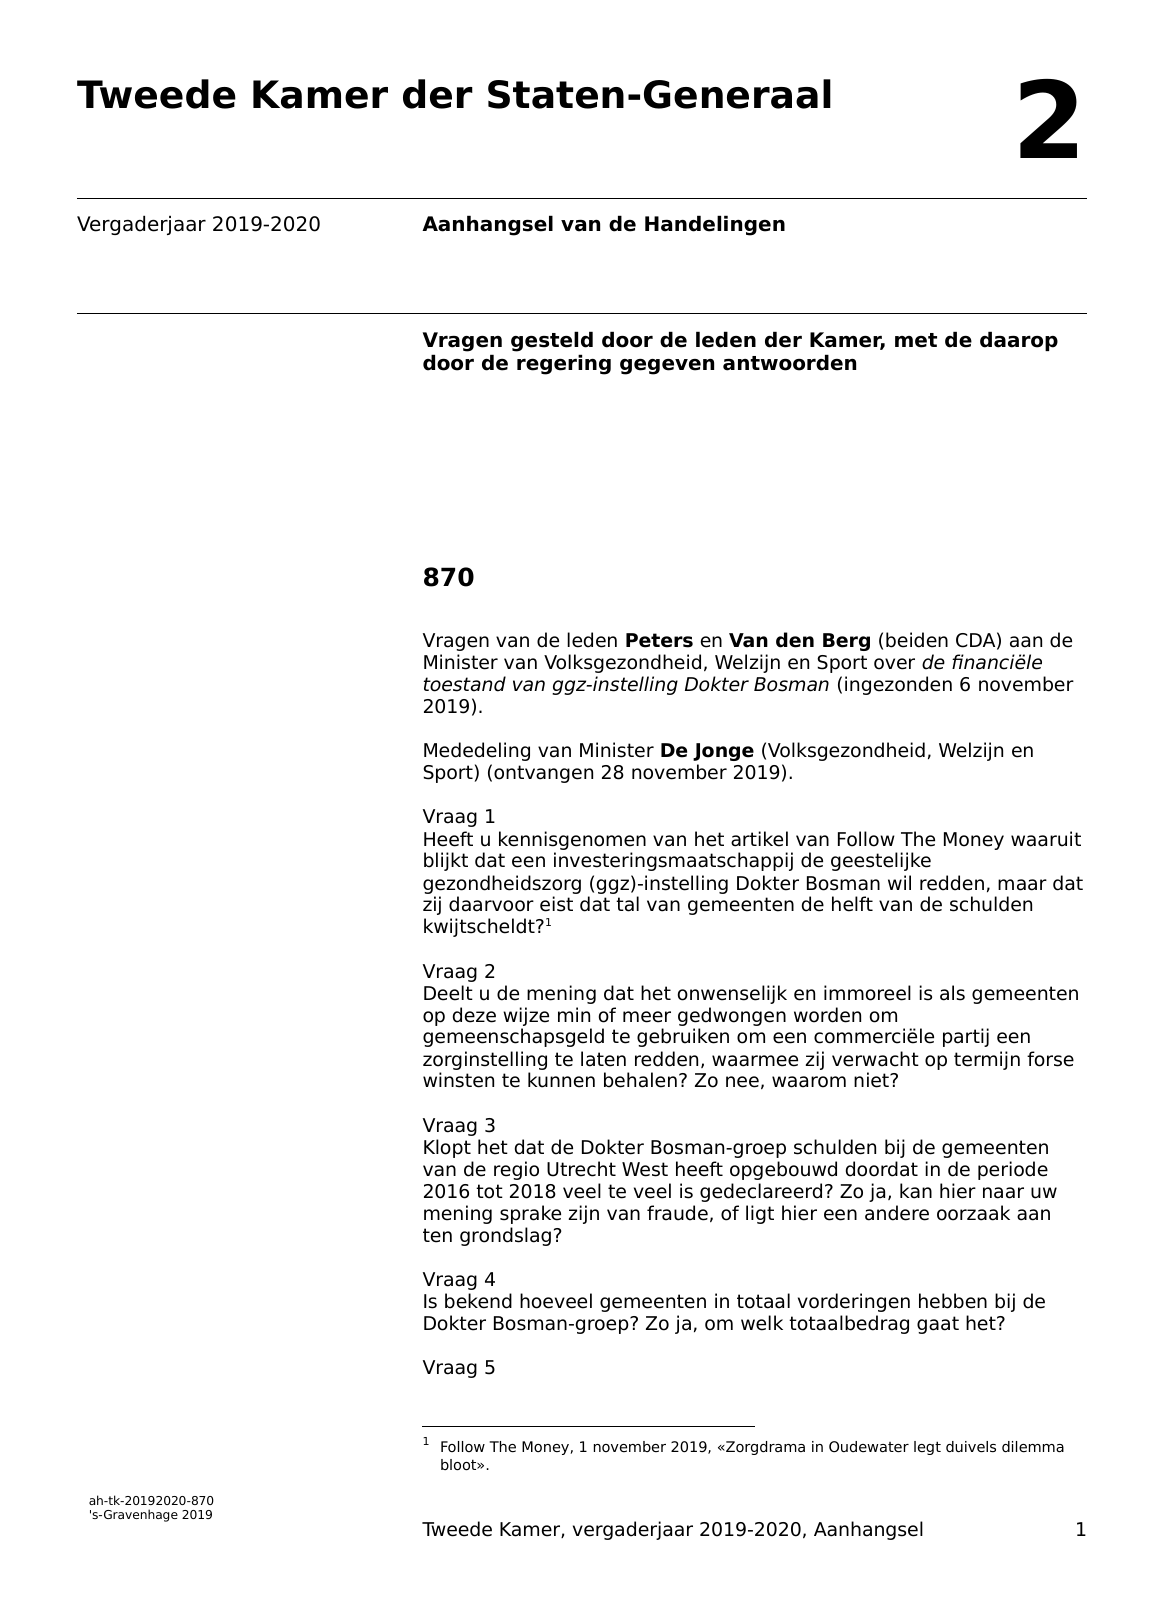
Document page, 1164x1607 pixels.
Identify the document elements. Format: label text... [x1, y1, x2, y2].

text Vraag 2 [422, 961, 1087, 982]
table_cell Vergaderjaar 2019-2020 [77, 199, 422, 313]
text Vraag 1 [422, 806, 1087, 828]
table_header Tweede Kamer der Staten-Generaal [77, 59, 886, 198]
table_cell Vragen gesteld door de leden der Kamer, met de daarop door de regering gegeven antwoorden [422, 314, 1087, 375]
table_header 2 [886, 59, 1087, 198]
text Vraag 3 [422, 1114, 1087, 1137]
text Heeft u kennisgenomen van het artikel van Follow The Money waaruit blijkt dat een investeringsmaatschappij de geestelijke gezondheidszorg (ggz)-instelling Dokter Bosman wil redden, maar dat zij daarvoor eist dat tal van gemeenten de helft van de schulden kwijtscheldt? [422, 828, 1087, 938]
table_cell Aanhangsel van de Handelingen [422, 199, 1087, 313]
text Is bekend hoeveel gemeenten in totaal vorderingen hebben bij de Dokter Bosman-groep? Zo ja, om welk totaalbedrag gaat het? [422, 1291, 1087, 1334]
text Vraag 5 [422, 1357, 1087, 1379]
text Klopt het dat de Dokter Bosman-groep schulden bij de gemeenten van de regio Utrecht West heeft opgebouwd doordat in de periode 2016 tot 2018 veel te veel is gedeclareerd? Zo ja, kan hier naar uw mening sprake zijn van fraude, of ligt hier een andere oorzaak aan ten grondslag? [422, 1137, 1087, 1246]
text Vragen van de leden Peters en Van den Berg (beiden CDA) aan de Minister van Volksgezondheid, Welzijn en Sport over de financiële toestand van ggz-instelling Dokter Bosman (ingezonden 6 november 2019). [422, 630, 1087, 718]
text 870 [422, 563, 1087, 592]
text 's-Gravenhage 2019 [88, 1508, 323, 1522]
text Deelt u de mening dat het onwenselijk en immoreel is als gemeenten op deze wijze min of meer gedwongen worden om gemeenschapsgeld te gebruiken om een commerciële partij een zorginstelling te laten redden, waarmee zij verwacht op termijn forse winsten te kunnen behalen? Zo nee, waarom niet? [422, 982, 1087, 1092]
text Follow The Money, 1 november 2019, «Zorgdrama in Oudewater legt duivels dilemma bloot». [422, 1435, 1087, 1474]
text Mededeling van Minister De Jonge (Volksgezondheid, Welzijn en Sport) (ontvangen 28 november 2019). [422, 740, 1087, 784]
text ah-tk-20192020-870 [88, 1494, 323, 1508]
text Vraag 4 [422, 1269, 1087, 1291]
table_cell [77, 314, 422, 375]
